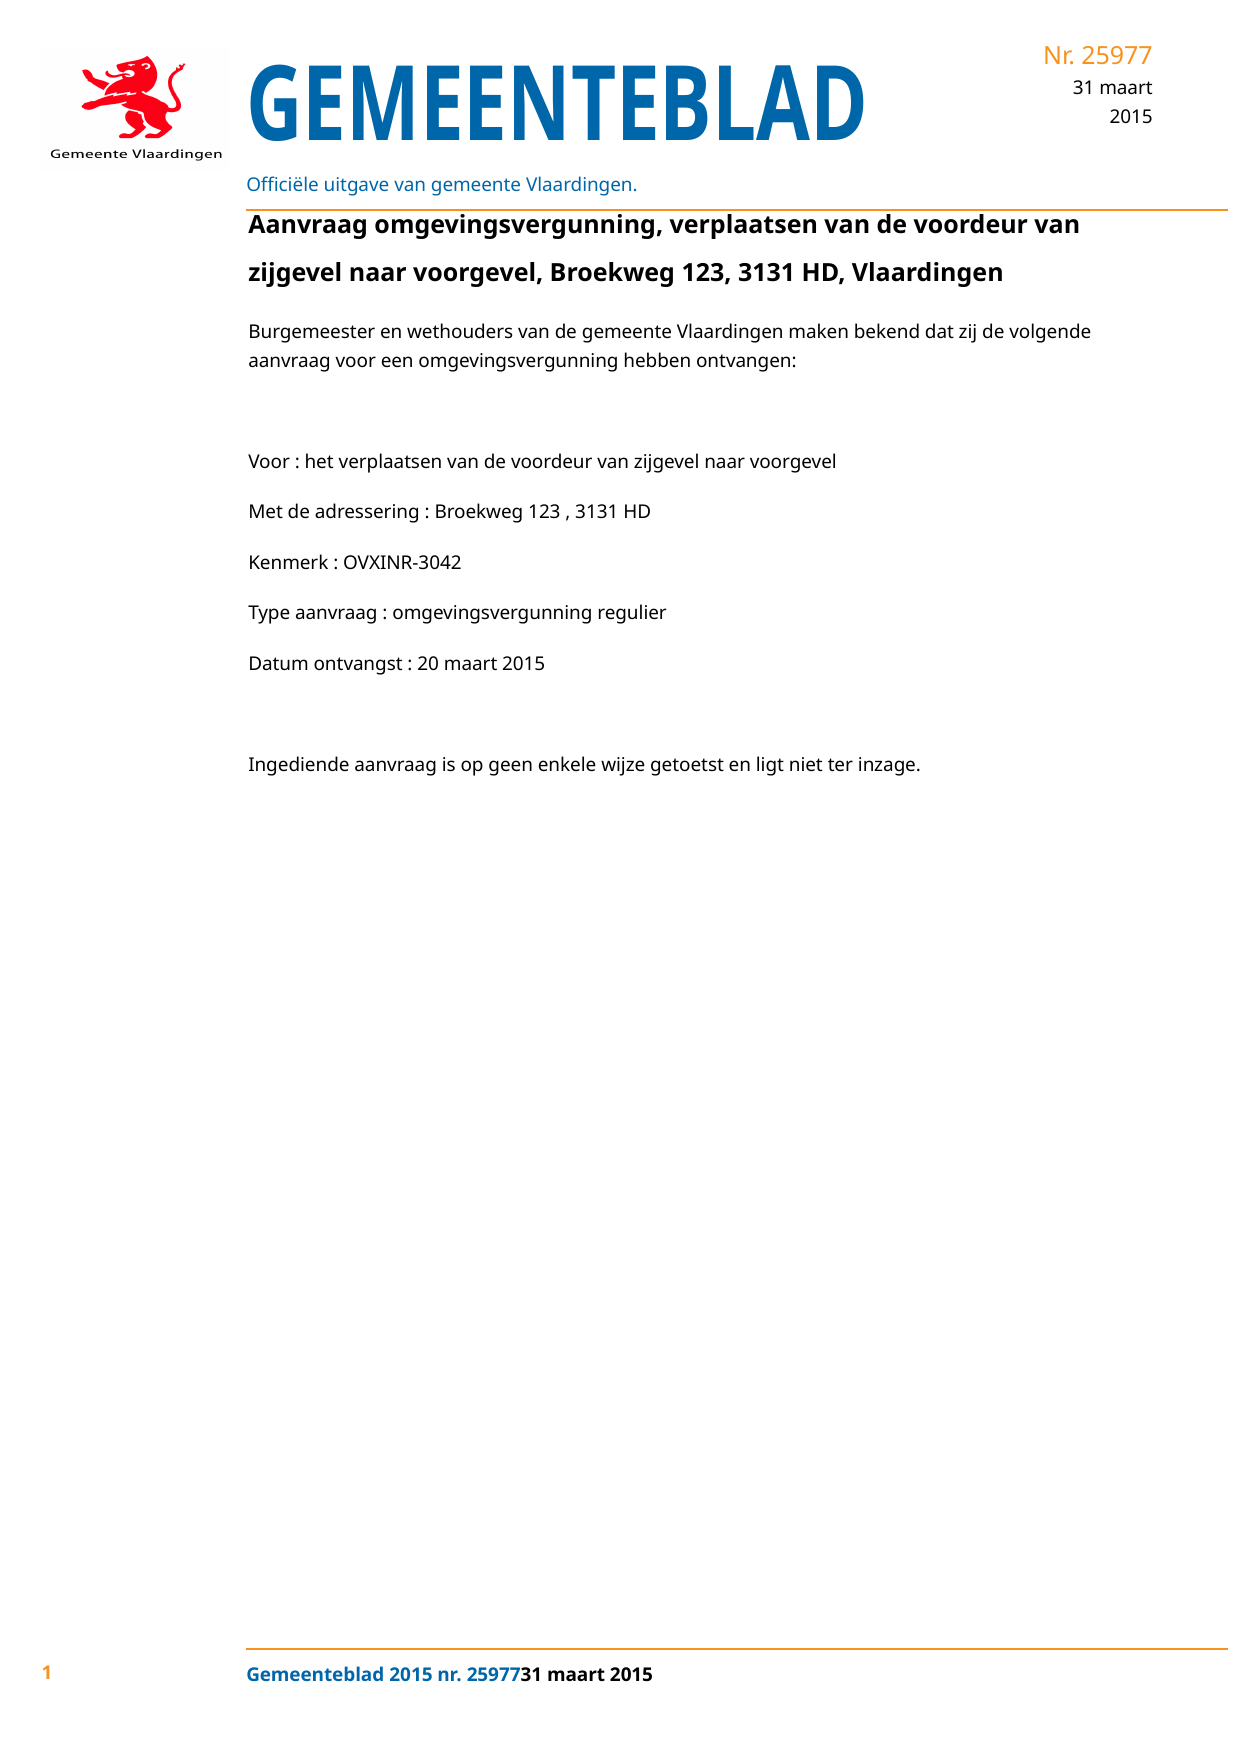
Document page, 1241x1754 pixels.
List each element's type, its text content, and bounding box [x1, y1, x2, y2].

text Burgemeester en wethouders van de gemeente Vlaardingen maken bekend dat zij de volgende aanvraag voor een omgevingsvergunning hebben ontvangen: [248, 318, 1152, 373]
text Ingediende aanvraag is op geen enkele wijze getoetst en ligt niet ter inzage. [248, 751, 1152, 777]
text Datum ontvangst : 20 maart 2015 [248, 650, 1152, 676]
text Met de adressering : Broekweg 123 , 3131 HD [248, 499, 1152, 524]
text Kenmerk : OVXINR-3042 [248, 549, 1152, 575]
picture [41, 47, 231, 172]
text Voor : het verplaatsen van de voordeur van zijgevel naar voorgevel [248, 448, 1152, 474]
text Aanvraag omgevingsvergunning, verplaatsen van de voordeur van zijgevel naar voorgevel, Broekweg 123, 3131 HD, Vlaardingen [248, 211, 1152, 288]
text Type aanvraag : omgevingsvergunning regulier [248, 599, 1152, 625]
